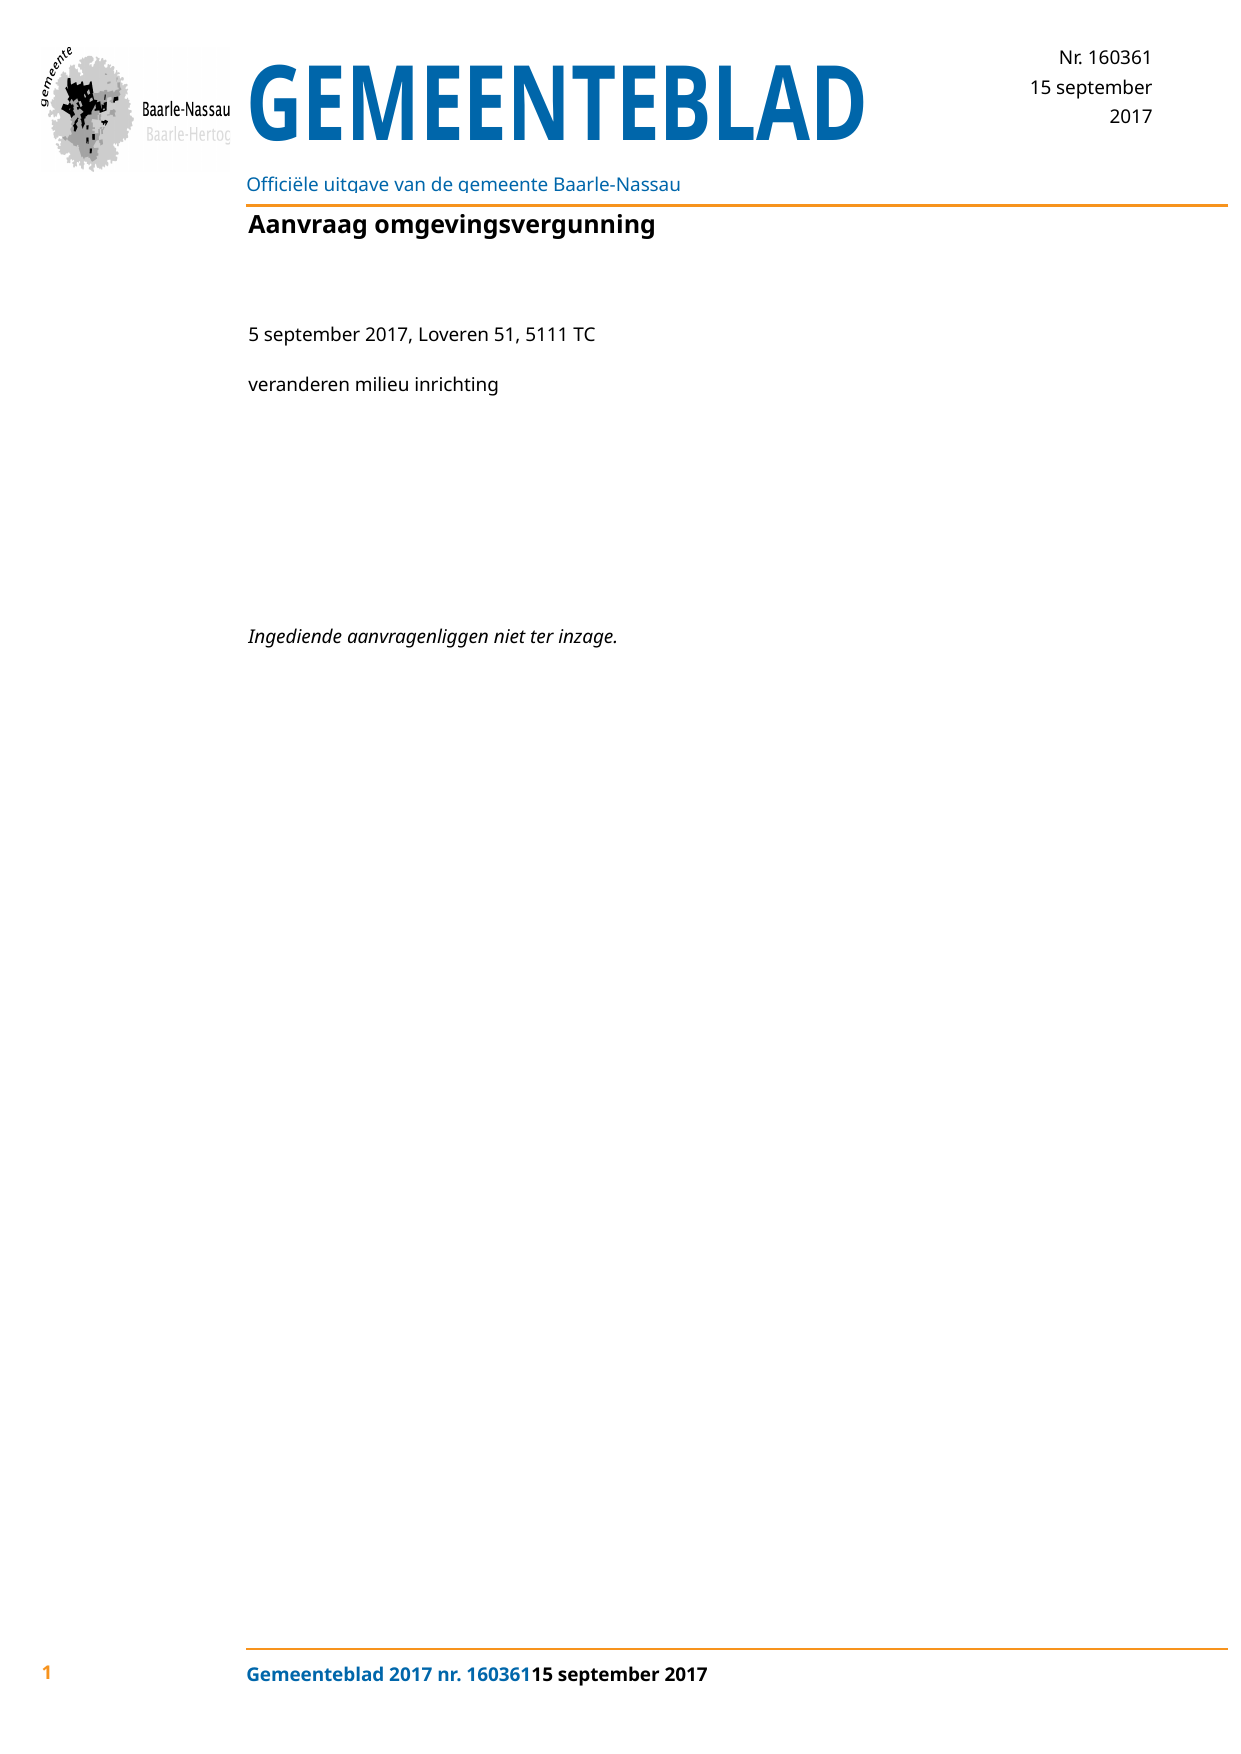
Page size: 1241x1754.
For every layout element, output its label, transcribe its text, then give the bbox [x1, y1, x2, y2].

text 5 september 2017, Loveren 51, 5111 TC [248, 321, 1152, 346]
text Ingediende aanvragenliggen niet ter inzage. [248, 623, 1152, 649]
text Aanvraag omgevingsvergunning [248, 207, 1152, 241]
picture [41, 47, 231, 172]
text veranderen milieu inrichting [248, 371, 1152, 397]
